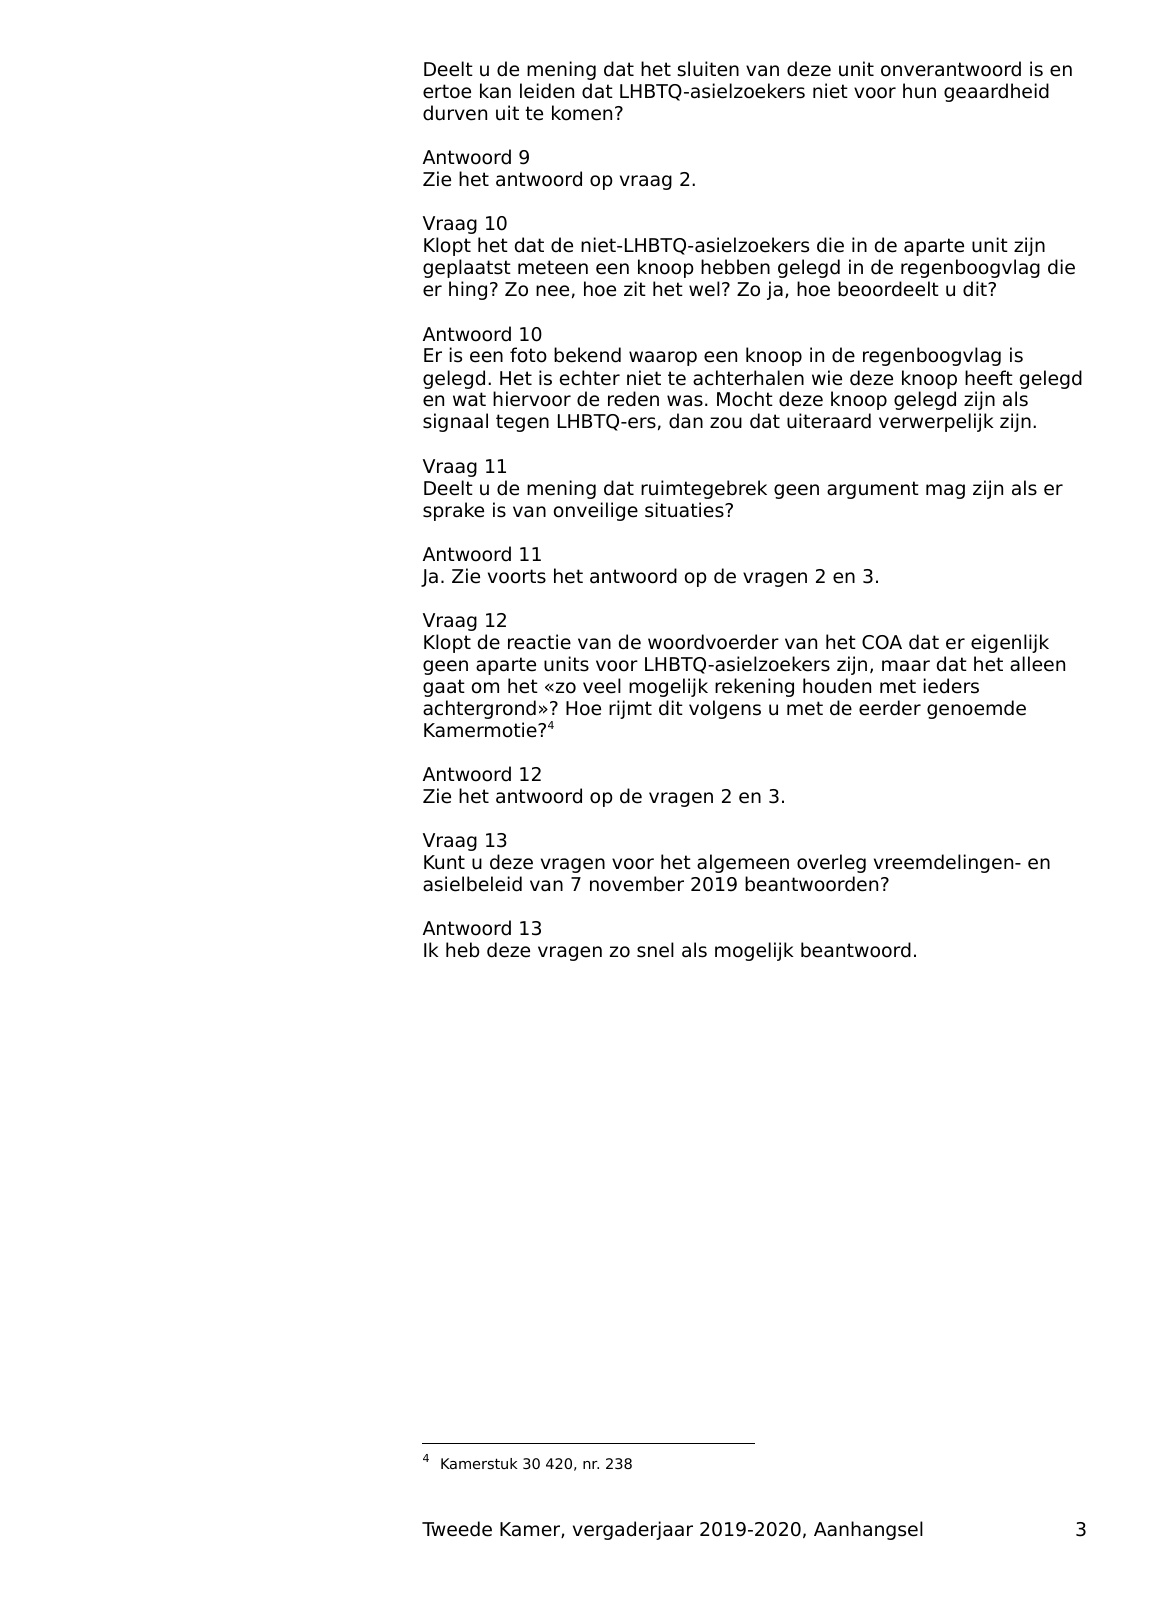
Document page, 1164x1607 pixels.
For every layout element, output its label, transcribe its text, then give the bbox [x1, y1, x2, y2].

text Zie het antwoord op vraag 2. [422, 169, 1087, 191]
text Vraag 11 [422, 456, 1087, 477]
text Antwoord 10 [422, 323, 1087, 345]
text Zie het antwoord op de vragen 2 en 3. [422, 786, 1087, 808]
text Vraag 13 [422, 830, 1087, 852]
text Vraag 12 [422, 610, 1087, 632]
text Antwoord 12 [422, 764, 1087, 786]
text Kunt u deze vragen voor het algemeen overleg vreemdelingen- en asielbeleid van 7 november 2019 beantwoorden? [422, 852, 1087, 896]
text Kamerstuk 30 420, nr. 238 [422, 1452, 1087, 1474]
text Antwoord 11 [422, 544, 1087, 566]
text Deelt u de mening dat ruimtegebrek geen argument mag zijn als er sprake is van onveilige situaties? [422, 477, 1087, 521]
text Antwoord 9 [422, 147, 1087, 169]
text Antwoord 13 [422, 918, 1087, 940]
text Klopt het dat de niet-LHBTQ-asielzoekers die in de aparte unit zijn geplaatst meteen een knoop hebben gelegd in de regenboogvlag die er hing? Zo nee, hoe zit het wel? Zo ja, hoe beoordeelt u dit? [422, 235, 1087, 301]
text Ja. Zie voorts het antwoord op de vragen 2 en 3. [422, 566, 1087, 588]
text Vraag 10 [422, 213, 1087, 235]
text Er is een foto bekend waarop een knoop in de regenboogvlag is gelegd. Het is echter niet te achterhalen wie deze knoop heeft gelegd en wat hiervoor de reden was. Mocht deze knoop gelegd zijn als signaal tegen LHBTQ-ers, dan zou dat uiteraard verwerpelijk zijn. [422, 345, 1087, 433]
text Klopt de reactie van de woordvoerder van het COA dat er eigenlijk geen aparte units voor LHBTQ-asielzoekers zijn, maar dat het alleen gaat om het «zo veel mogelijk rekening houden met ieders achtergrond»? Hoe rijmt dit volgens u met de eerder genoemde Kamermotie? [422, 632, 1087, 742]
text Deelt u de mening dat het sluiten van deze unit onverantwoord is en ertoe kan leiden dat LHBTQ-asielzoekers niet voor hun geaardheid durven uit te komen? [422, 59, 1087, 125]
text Ik heb deze vragen zo snel als mogelijk beantwoord. [422, 940, 1087, 962]
